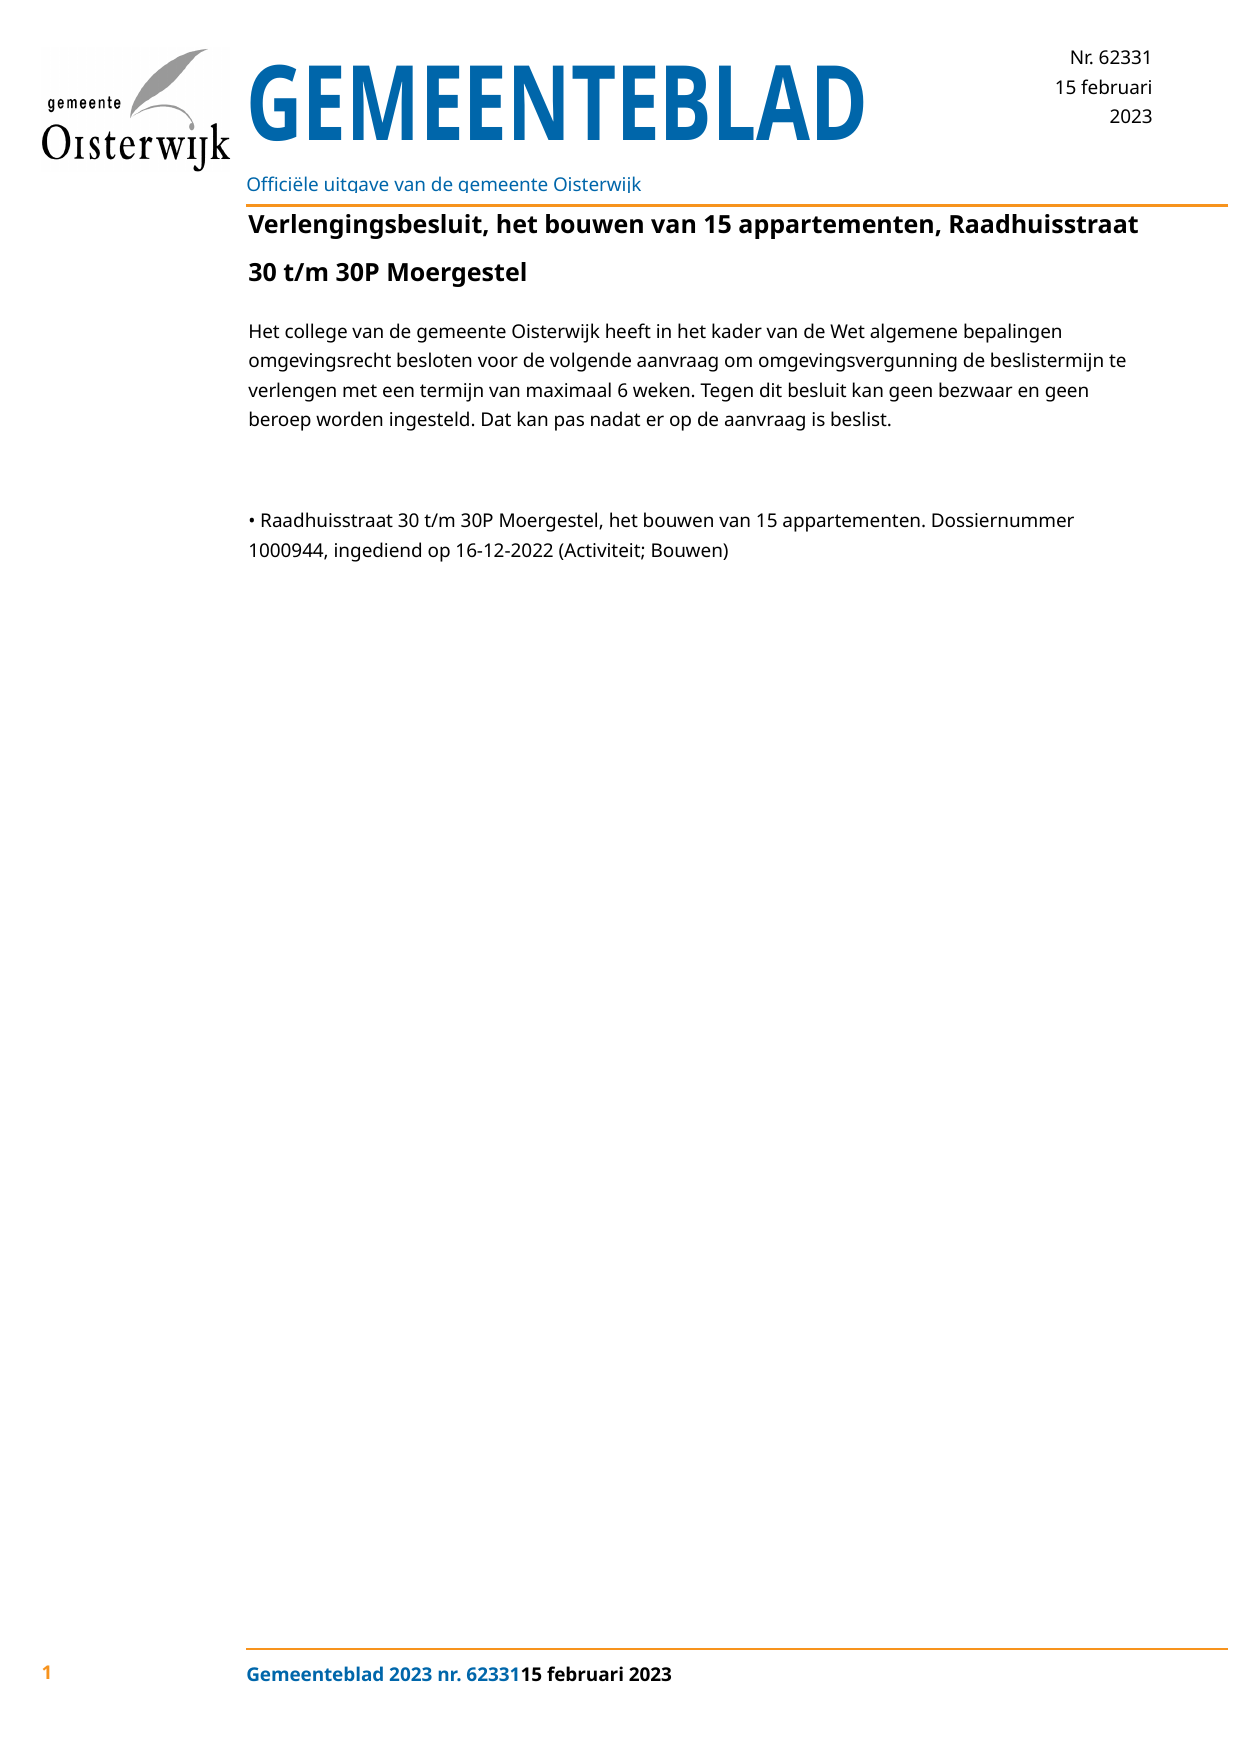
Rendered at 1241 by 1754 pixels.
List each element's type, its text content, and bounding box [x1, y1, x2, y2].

text Het college van de gemeente Oisterwijk heeft in het kader van de Wet algemene bepalingen omgevingsrecht besloten voor de volgende aanvraag om omgevingsvergunning de beslistermijn te verlengen met een termijn van maximaal 6 weken. Tegen dit besluit kan geen bezwaar en geen beroep worden ingesteld. Dat kan pas nadat er op de aanvraag is beslist. [248, 318, 1152, 432]
picture [41, 47, 231, 172]
text Verlengingsbesluit, het bouwen van 15 appartementen, Raadhuisstraat 30 t/m 30P Moergestel [248, 207, 1152, 288]
text • Raadhuisstraat 30 t/m 30P Moergestel, het bouwen van 15 appartementen. Dossiernummer 1000944, ingediend op 16-12-2022 (Activiteit; Bouwen) [248, 507, 1152, 563]
